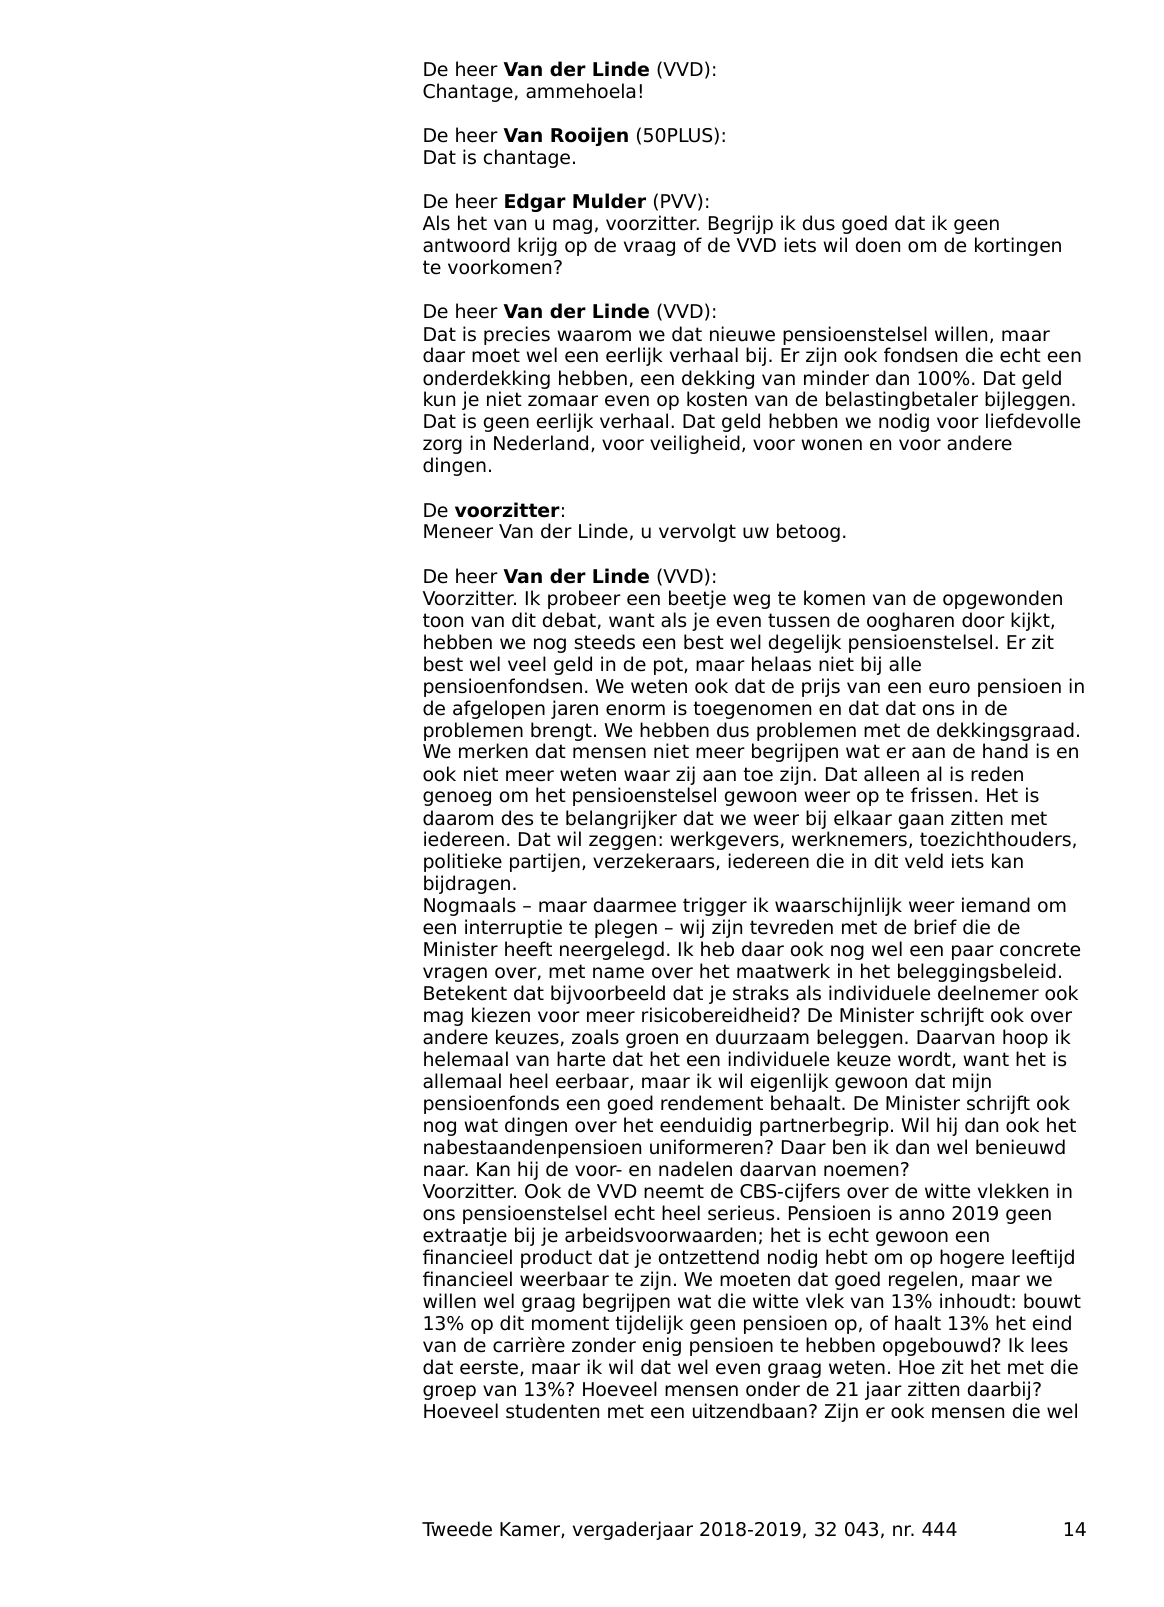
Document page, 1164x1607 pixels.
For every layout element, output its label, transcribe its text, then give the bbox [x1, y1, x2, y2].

text De heer Van Rooijen (50PLUS): [422, 125, 1087, 147]
text Dat is precies waarom we dat nieuwe pensioenstelsel willen, maar daar moet wel een eerlijk verhaal bij. Er zijn ook fondsen die echt een onderdekking hebben, een dekking van minder dan 100%. Dat geld kun je niet zomaar even op kosten van de belastingbetaler bijleggen. Dat is geen eerlijk verhaal. Dat geld hebben we nodig voor liefdevolle zorg in Nederland, voor veiligheid, voor wonen en voor andere dingen. [422, 323, 1087, 477]
text De voorzitter: [422, 499, 1087, 521]
text De heer Van der Linde (VVD): [422, 301, 1087, 323]
text Dat is chantage. [422, 147, 1087, 169]
text Chantage, ammehoela! [422, 81, 1087, 103]
text Als het van u mag, voorzitter. Begrijp ik dus goed dat ik geen antwoord krijg op de vraag of de VVD iets wil doen om de kortingen te voorkomen? [422, 213, 1087, 279]
text De heer Van der Linde (VVD): [422, 566, 1087, 588]
text Meneer Van der Linde, u vervolgt uw betoog. [422, 521, 1087, 543]
text Voorzitter. Ik probeer een beetje weg te komen van de opgewonden toon van dit debat, want als je even tussen de oogharen door kijkt, hebben we nog steeds een best wel degelijk pensioenstelsel. Er zit best wel veel geld in de pot, maar helaas niet bij alle pensioenfondsen. We weten ook dat de prijs van een euro pensioen in de afgelopen jaren enorm is toegenomen en dat dat ons in de problemen brengt. We hebben dus problemen met de dekkingsgraad. We merken dat mensen niet meer begrijpen wat er aan de hand is en ook niet meer weten waar zij aan toe zijn. Dat alleen al is reden genoeg om het pensioenstelsel gewoon weer op te frissen. Het is daarom des te belangrijker dat we weer bij elkaar gaan zitten met iedereen. Dat wil zeggen: werkgevers, werknemers, toezichthouders, politieke partijen, verzekeraars, iedereen die in dit veld iets kan bijdragen. [422, 588, 1087, 895]
text De heer Edgar Mulder (PVV): [422, 191, 1087, 213]
text Voorzitter. Ook de VVD neemt de CBS-cijfers over de witte vlekken in ons pensioenstelsel echt heel serieus. Pensioen is anno 2019 geen extraatje bij je arbeidsvoorwaarden; het is echt gewoon een financieel product dat je ontzettend nodig hebt om op hogere leeftijd financieel weerbaar te zijn. We moeten dat goed regelen, maar we willen wel graag begrijpen wat die witte vlek van 13% inhoudt: bouwt 13% op dit moment tijdelijk geen pensioen op, of haalt 13% het eind van de carrière zonder enig pensioen te hebben opgebouwd? Ik lees dat eerste, maar ik wil dat wel even graag weten. Hoe zit het met die groep van 13%? Hoeveel mensen onder de 21 jaar zitten daarbij? Hoeveel studenten met een uitzendbaan? Zijn er ook mensen die wel [422, 1181, 1087, 1423]
text De heer Van der Linde (VVD): [422, 59, 1087, 81]
text Nogmaals – maar daarmee trigger ik waarschijnlijk weer iemand om een interruptie te plegen – wij zijn tevreden met de brief die de Minister heeft neergelegd. Ik heb daar ook nog wel een paar concrete vragen over, met name over het maatwerk in het beleggingsbeleid. Betekent dat bijvoorbeeld dat je straks als individuele deelnemer ook mag kiezen voor meer risicobereidheid? De Minister schrijft ook over andere keuzes, zoals groen en duurzaam beleggen. Daarvan hoop ik helemaal van harte dat het een individuele keuze wordt, want het is allemaal heel eerbaar, maar ik wil eigenlijk gewoon dat mijn pensioenfonds een goed rendement behaalt. De Minister schrijft ook nog wat dingen over het eenduidig partnerbegrip. Wil hij dan ook het nabestaandenpensioen uniformeren? Daar ben ik dan wel benieuwd naar. Kan hij de voor- en nadelen daarvan noemen? [422, 895, 1087, 1181]
